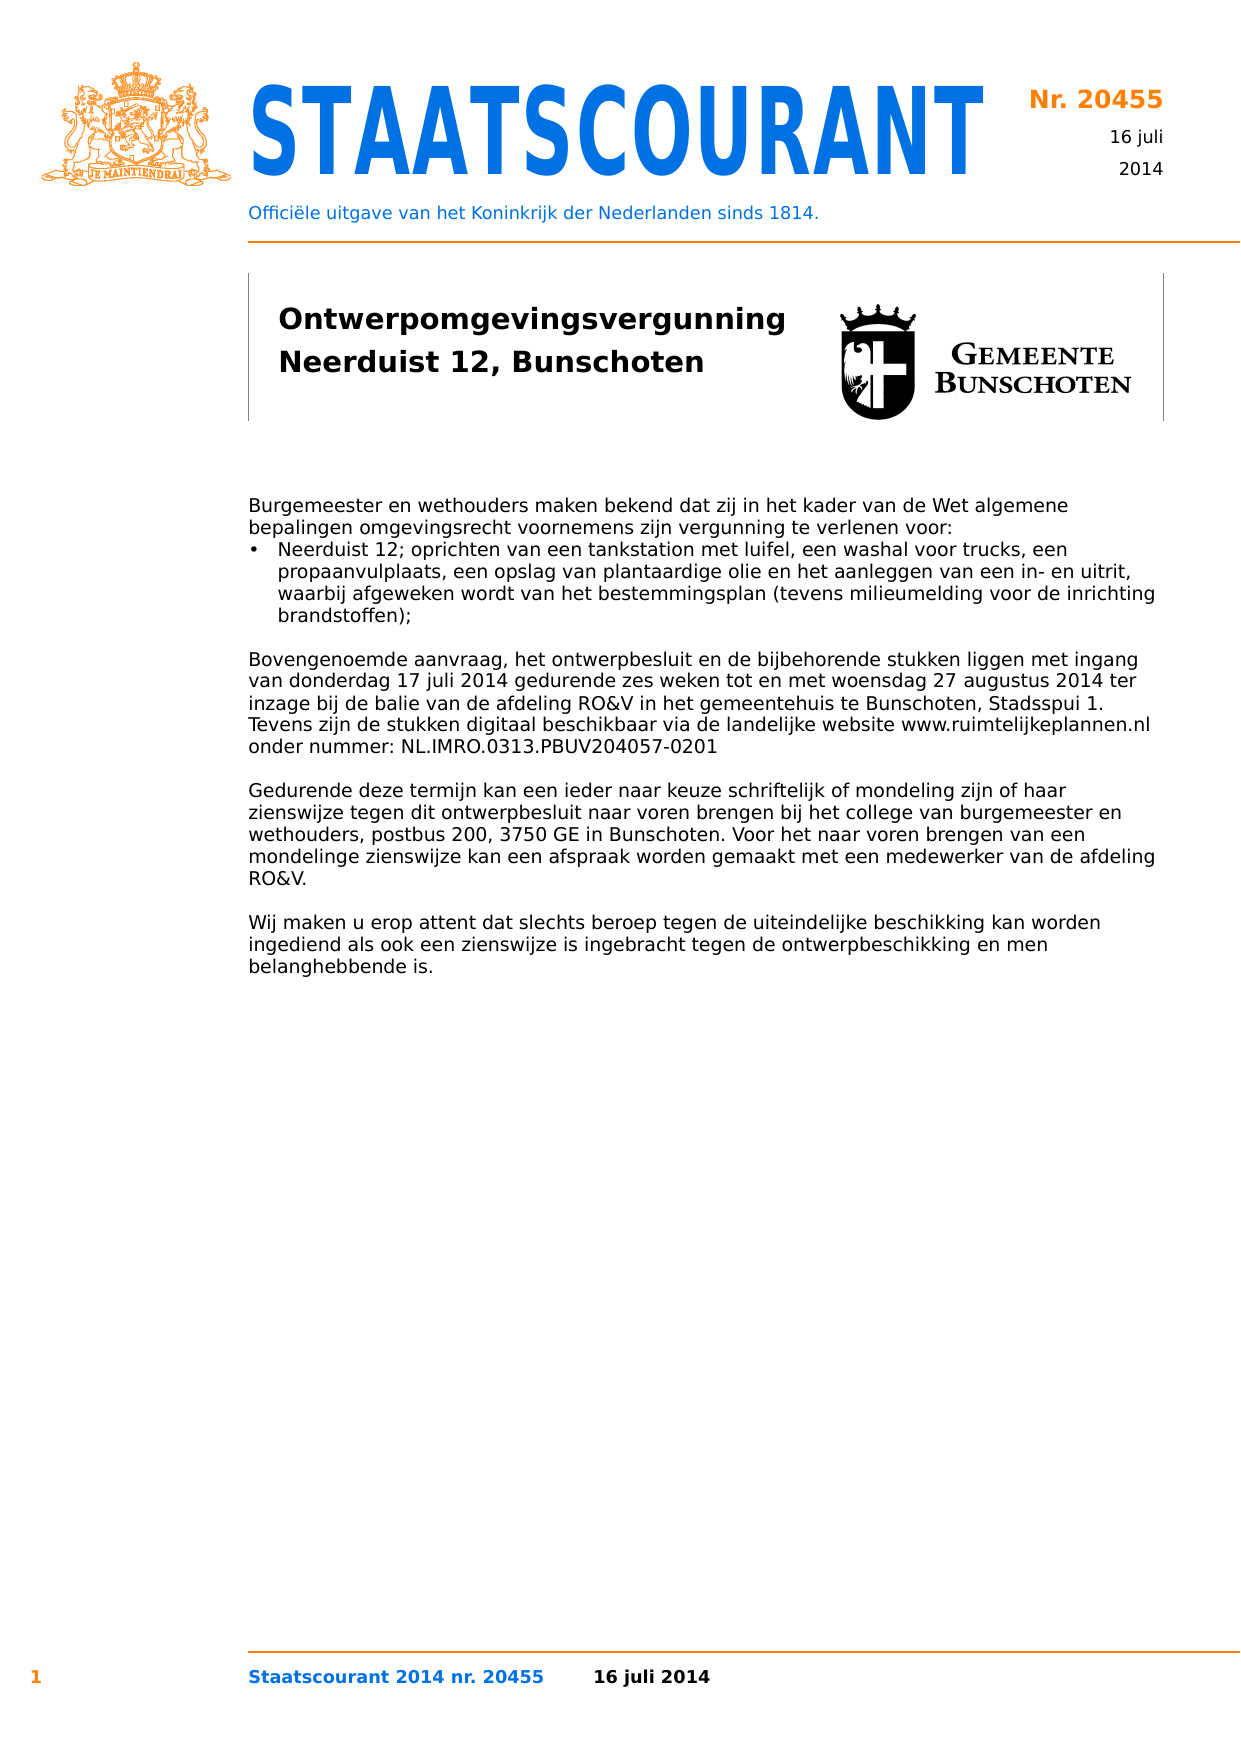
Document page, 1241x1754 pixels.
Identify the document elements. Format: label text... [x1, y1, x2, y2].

subtitle Ontwerpomgevingsvergunning Neerduist 12, Bunschoten [249, 273, 1163, 421]
table_header STAATSCOURANT [248, 62, 998, 203]
text • Neerduist 12; oprichten van een tankstation met luifel, een washal voor trucks, een propaanvulplaats, een opslag van plantaardige olie en het aanleggen van een in- en uitrit, waarbij afgeweken wordt van het bestemmingsplan (tevens milieumelding voor de inrichting brandstoffen); [248, 539, 1163, 627]
table_header Nr. 20455 [998, 62, 1240, 121]
text Bovengenoemde aanvraag, het ontwerpbesluit en de bijbehorende stukken liggen met ingang van donderdag 17 juli 2014 gedurende zes weken tot en met woensdag 27 augustus 2014 ter inzage bij de balie van de afdeling RO&V in het gemeentehuis te Bunschoten, Stadsspui 1. Tevens zijn de stukken digitaal beschikbaar via de landelijke website www.ruimtelijkeplannen.nl onder nummer: NL.IMRO.0313.PBUV204057-0201 [248, 648, 1163, 758]
picture [838, 302, 1134, 421]
text Burgemeester en wethouders maken bekend dat zij in het kader van de Wet algemene bepalingen omgevingsrecht voornemens zijn vergunning te verlenen voor: [248, 495, 1163, 539]
picture [41, 62, 231, 186]
table_header [25, 62, 248, 241]
table_cell 2014 [998, 153, 1240, 203]
text Gedurende deze termijn kan een ieder naar keuze schriftelijk of mondeling zijn of haar zienswijze tegen dit ontwerpbesluit naar voren brengen bij het college van burgemeester en wethouders, postbus 200, 3750 GE in Bunschoten. Voor het naar voren brengen van een mondelinge zienswijze kan een afspraak worden gemaakt met een medewerker van de afdeling RO&V. [248, 780, 1163, 890]
table_cell 16 juli [998, 121, 1240, 153]
text Wij maken u erop attent dat slechts beroep tegen de uiteindelijke beschikking kan worden ingediend als ook een zienswijze is ingebracht tegen de ontwerpbeschikking en men belanghebbende is. [248, 912, 1163, 978]
table_cell Officiële uitgave van het Koninkrijk der Nederlanden sinds 1814. [248, 203, 1240, 241]
